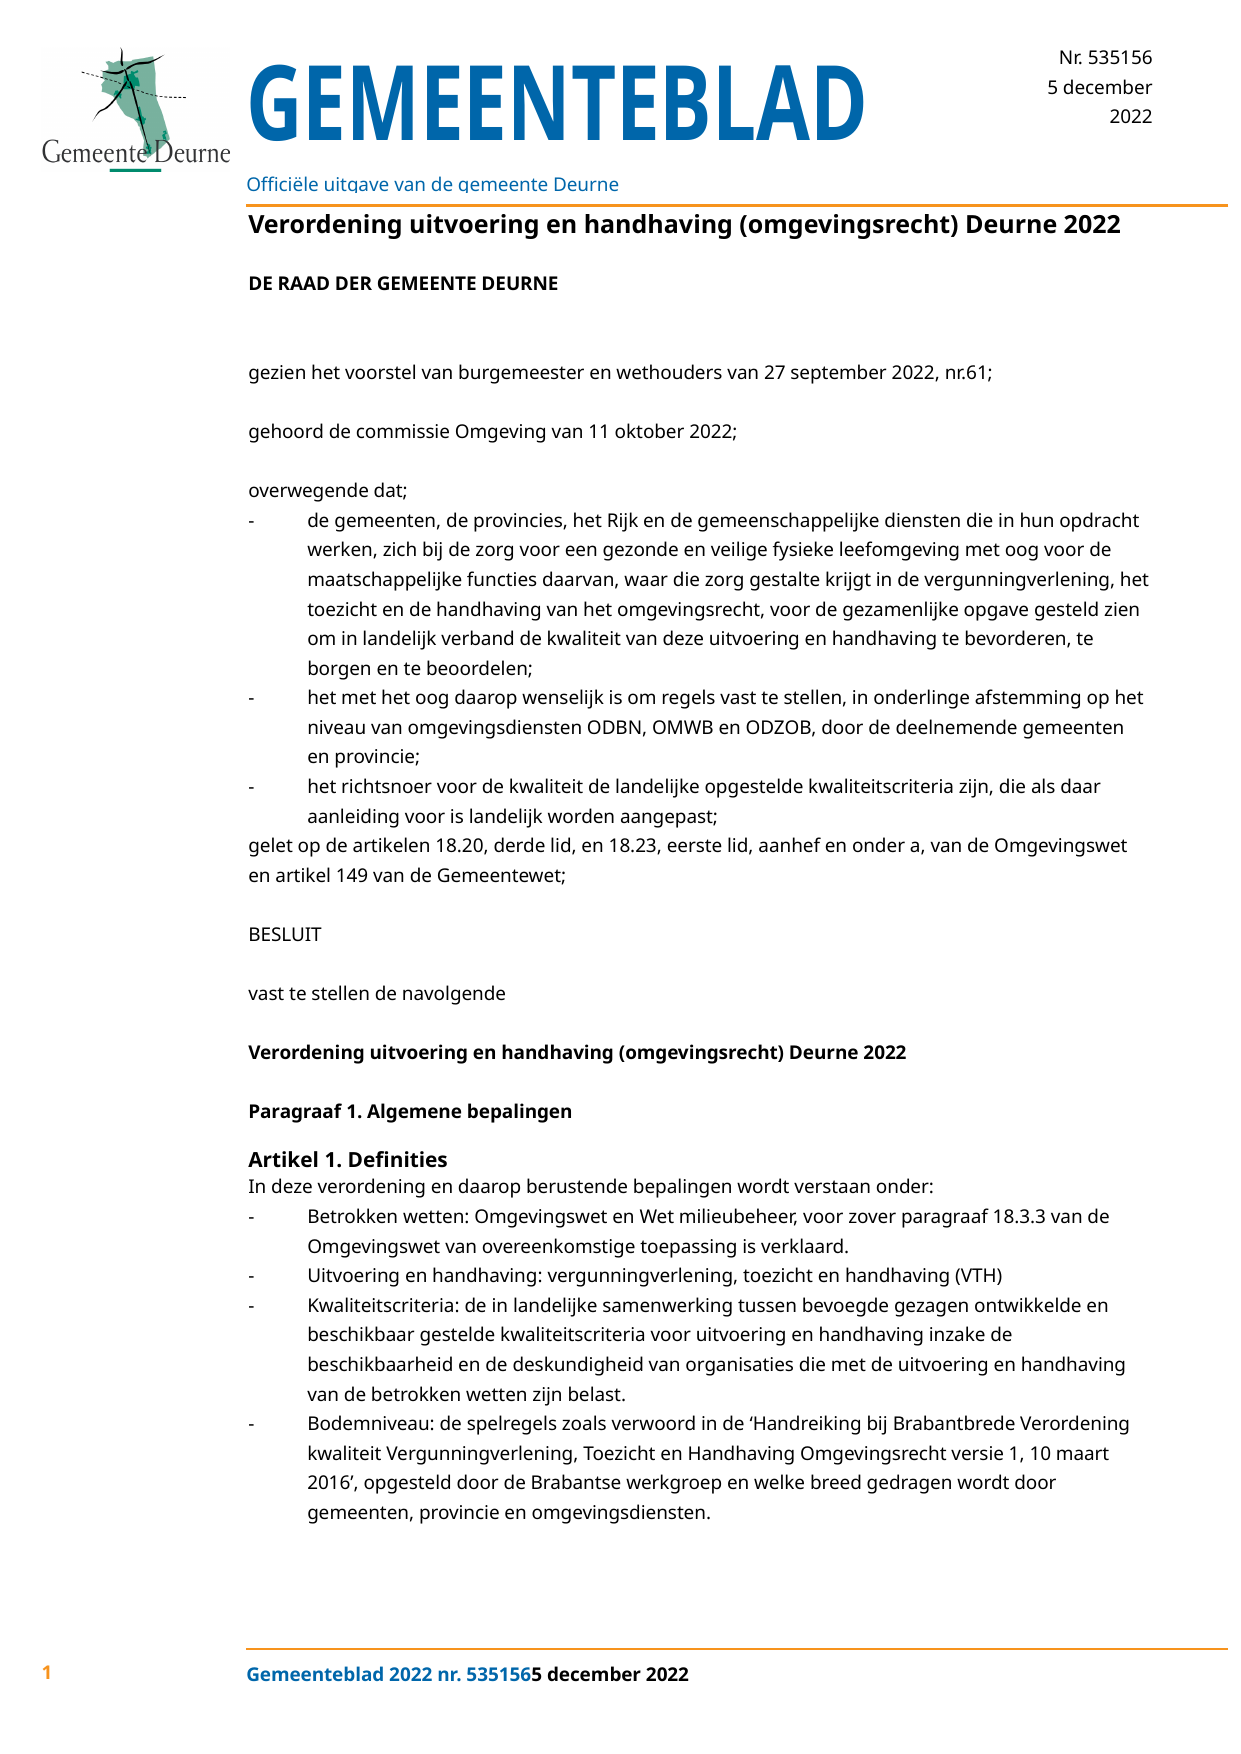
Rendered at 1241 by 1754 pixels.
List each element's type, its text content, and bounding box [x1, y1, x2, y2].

text DE RAAD DER GEMEENTE DEURNE [248, 270, 1152, 296]
list Betrokken wetten: Omgevingswet en Wet milieubeheer, voor zover paragraaf 18.3.3 van de Omgevingswet van overeenkomstige toepassing is verklaard. [248, 1203, 1152, 1258]
text vast te stellen de navolgende [248, 980, 1152, 1006]
list het richtsnoer voor de kwaliteit de landelijke opgestelde kwaliteitscriteria zijn, die als daar aanleiding voor is landelijk worden aangepast; [248, 773, 1152, 828]
text overwegende dat; [248, 477, 1152, 503]
list Uitvoering en handhaving: vergunningverlening, toezicht en handhaving (VTH) [248, 1262, 1152, 1288]
text Artikel 1. Definities [248, 1145, 1152, 1174]
text gelet op de artikelen 18.20, derde lid, en 18.23, eerste lid, aanhef en onder a, van de Omgevingswet en artikel 149 van de Gemeentewet; [248, 832, 1152, 888]
picture [41, 47, 231, 172]
list Kwaliteitscriteria: de in landelijke samenwerking tussen bevoegde gezagen ontwikkelde en beschikbaar gestelde kwaliteitscriteria voor uitvoering en handhaving inzake de beschikbaarheid en de deskundigheid van organisaties die met de uitvoering en handhaving van de betrokken wetten zijn belast. [248, 1292, 1152, 1406]
text Paragraaf 1. Algemene bepalingen [248, 1099, 1152, 1124]
text gezien het voorstel van burgemeester en wethouders van 27 september 2022, nr.61; [248, 359, 1152, 385]
list de gemeenten, de provincies, het Rijk en de gemeenschappelijke diensten die in hun opdracht werken, zich bij de zorg voor een gezonde en veilige fysieke leefomgeving met oog voor de maatschappelijke functies daarvan, waar die zorg gestalte krijgt in de vergunningverlening, het toezicht en de handhaving van het omgevingsrecht, voor de gezamenlijke opgave gesteld zien om in landelijk verband de kwaliteit van deze uitvoering en handhaving te bevorderen, te borgen en te beoordelen; [248, 507, 1152, 681]
text gehoord de commissie Omgeving van 11 oktober 2022; [248, 418, 1152, 444]
text Verordening uitvoering en handhaving (omgevingsrecht) Deurne 2022 [248, 207, 1152, 241]
text In deze verordening en daarop berustende bepalingen wordt verstaan onder: [248, 1174, 1152, 1199]
list Bodemniveau: de spelregels zoals verwoord in de ‘Handreiking bij Brabantbrede Verordening kwaliteit Vergunningverlening, Toezicht en Handhaving Omgevingsrecht versie 1, 10 maart 2016’, opgesteld door de Brabantse werkgroep en welke breed gedragen wordt door gemeenten, provincie en omgevingsdiensten. [248, 1410, 1152, 1525]
list het met het oog daarop wenselijk is om regels vast te stellen, in onderlinge afstemming op het niveau van omgevingsdiensten ODBN, OMWB en ODZOB, door de deelnemende gemeenten en provincie; [248, 684, 1152, 769]
text Verordening uitvoering en handhaving (omgevingsrecht) Deurne 2022 [248, 1039, 1152, 1065]
text BESLUIT [248, 921, 1152, 947]
